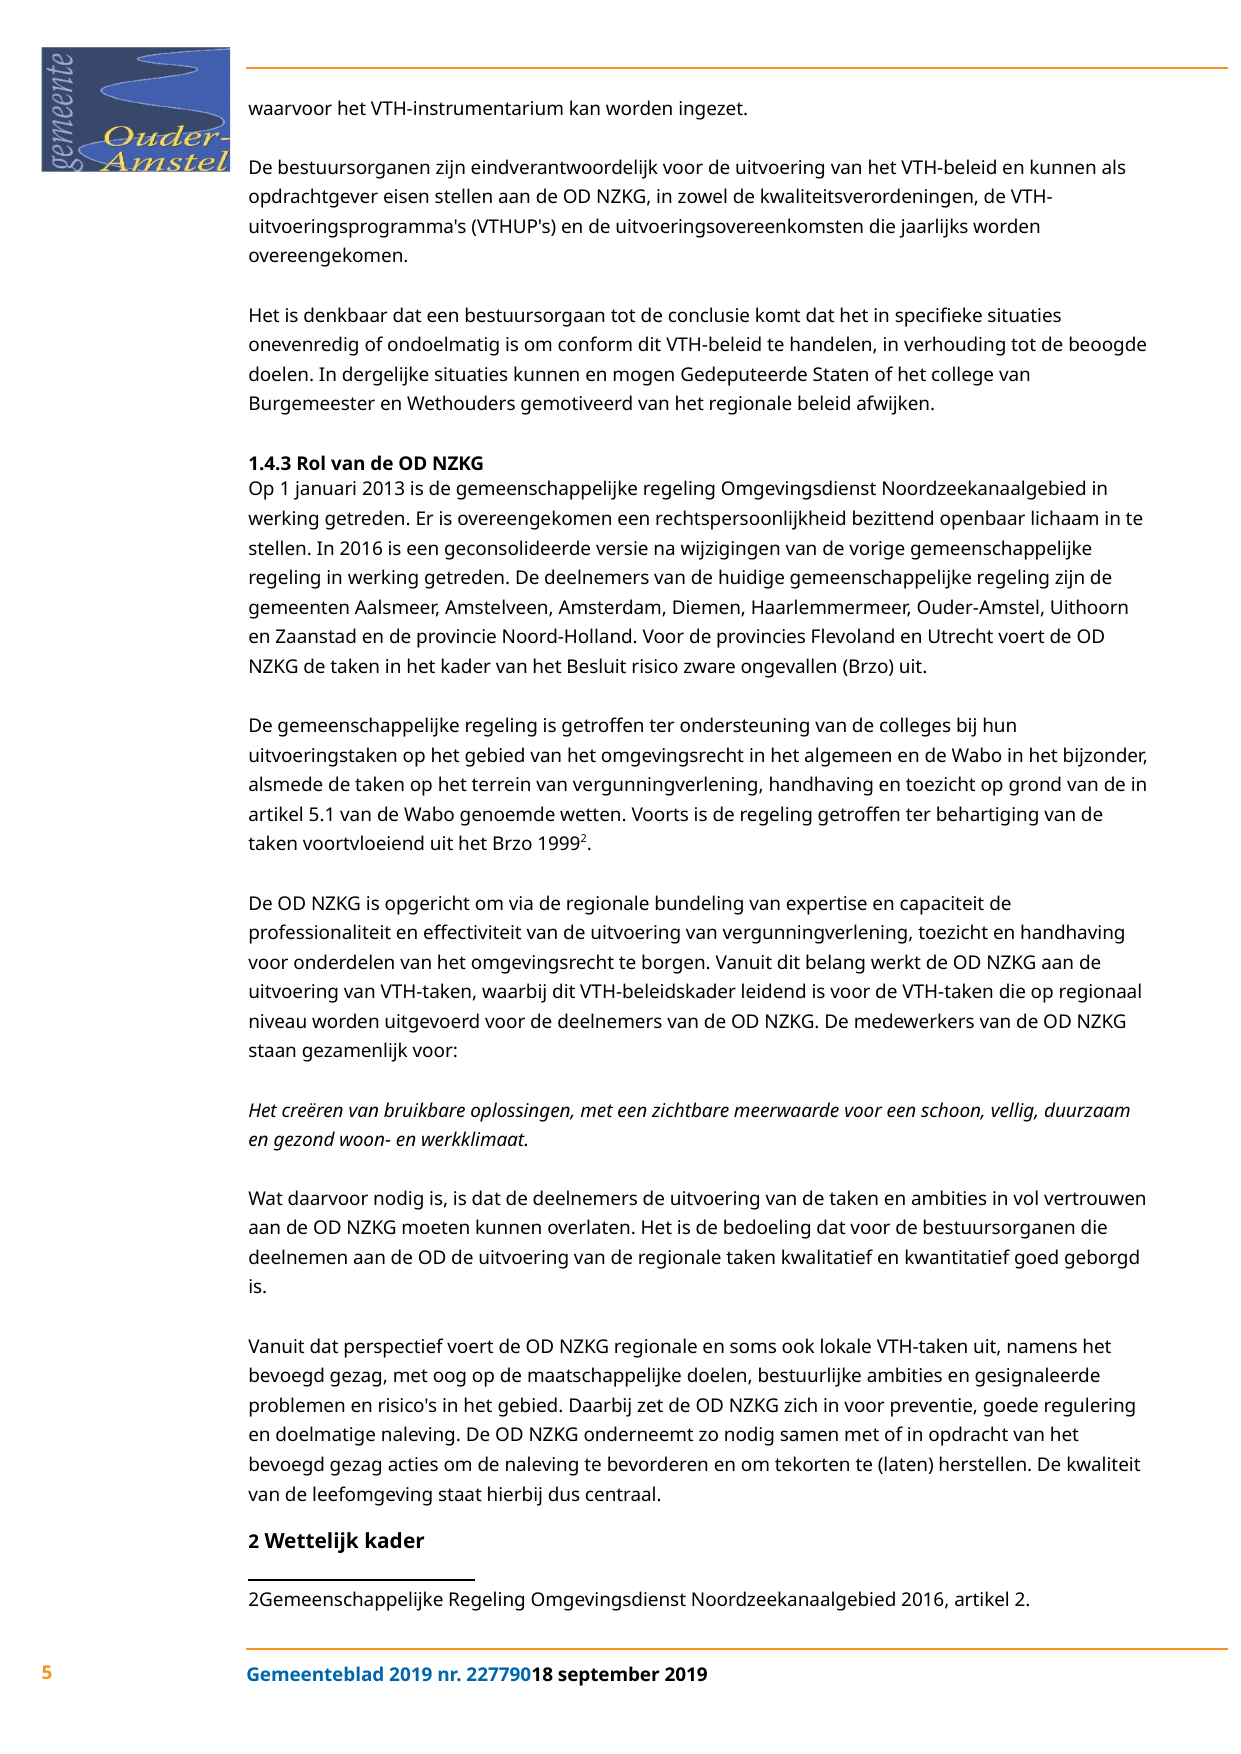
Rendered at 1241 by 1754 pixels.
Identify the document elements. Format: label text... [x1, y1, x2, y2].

text De gemeenschappelijke regeling is getroffen ter ondersteuning van de colleges bij hun uitvoeringstaken op het gebied van het omgevingsrecht in het algemeen en de Wabo in het bijzonder, alsmede de taken op het terrein van vergunningverlening, handhaving en toezicht op grond van de in artikel 5.1 van de Wabo genoemde wetten. Voorts is de regeling getroffen ter behartiging van de taken voortvloeiend uit het Brzo 1999. [248, 712, 1152, 856]
text Vanuit dat perspectief voert de OD NZKG regionale en soms ook lokale VTH-taken uit, namens het bevoegd gezag, met oog op de maatschappelijke doelen, bestuurlijke ambities en gesignaleerde problemen en risico's in het gebied. Daarbij zet de OD NZKG zich in voor preventie, goede regulering en doelmatige naleving. De OD NZKG onderneemt zo nodig samen met of in opdracht van het bevoegd gezag acties om de naleving te bevorderen en om tekorten te (laten) herstellen. De kwaliteit van de leefomgeving staat hierbij dus centraal. [248, 1333, 1152, 1507]
text De OD NZKG is opgericht om via de regionale bundeling van expertise en capaciteit de professionaliteit en effectiviteit van de uitvoering van vergunningverlening, toezicht en handhaving voor onderdelen van het omgevingsrecht te borgen. Vanuit dit belang werkt de OD NZKG aan de uitvoering van VTH-taken, waarbij dit VTH-beleidskader leidend is voor de VTH-taken die op regionaal niveau worden uitgevoerd voor de deelnemers van de OD NZKG. De medewerkers van de OD NZKG staan gezamenlijk voor: [248, 890, 1152, 1063]
text 2 Wettelijk kader [248, 1526, 1152, 1555]
text Het is denkbaar dat een bestuursorgaan tot de conclusie komt dat het in specifieke situaties onevenredig of ondoelmatig is om conform dit VTH-beleid te handelen, in verhouding tot de beoogde doelen. In dergelijke situaties kunnen en mogen Gedeputeerde Staten of het college van Burgemeester en Wethouders gemotiveerd van het regionale beleid afwijken. [248, 302, 1152, 416]
text Op 1 januari 2013 is de gemeenschappelijke regeling Omgevingsdienst Noordzeekanaalgebied in werking getreden. Er is overeengekomen een rechtspersoonlijkheid bezittend openbaar lichaam in te stellen. In 2016 is een geconsolideerde versie na wijzigingen van de vorige gemeenschappelijke regeling in werking getreden. De deelnemers van de huidige gemeenschappelijke regeling zijn de gemeenten Aalsmeer, Amstelveen, Amsterdam, Diemen, Haarlemmermeer, Ouder-Amstel, Uithoorn en Zaanstad en de provincie Noord-Holland. Voor de provincies Flevoland en Utrecht voert de OD NZKG de taken in het kader van het Besluit risico zware ongevallen (Brzo) uit. [248, 476, 1152, 679]
text De bestuursorganen zijn eindverantwoordelijk voor de uitvoering van het VTH-beleid en kunnen als opdrachtgever eisen stellen aan de OD NZKG, in zowel de kwaliteitsverordeningen, de VTH-uitvoeringsprogramma's (VTHUP's) en de uitvoeringsovereenkomsten die jaarlijks worden overeengekomen. [248, 154, 1152, 268]
text waarvoor het VTH-instrumentarium kan worden ingezet. [248, 95, 1152, 121]
picture [41, 47, 231, 172]
text Wat daarvoor nodig is, is dat de deelnemers de uitvoering van de taken en ambities in vol vertrouwen aan de OD NZKG moeten kunnen overlaten. Het is de bedoeling dat voor de bestuursorganen die deelnemen aan de OD de uitvoering van de regionale taken kwalitatief en kwantitatief goed geborgd is. [248, 1185, 1152, 1299]
text Gemeenschappelijke Regeling Omgevingsdienst Noordzeekanaalgebied 2016, artikel 2. [248, 1586, 1152, 1612]
table_header Het creëren van bruikbare oplossingen, met een zichtbare meerwaarde voor een schoon, vellig, duurzaam en gezond woon- en werkklimaat. [248, 1097, 1152, 1152]
text 1.4.3 Rol van de OD NZKG [248, 450, 1152, 476]
